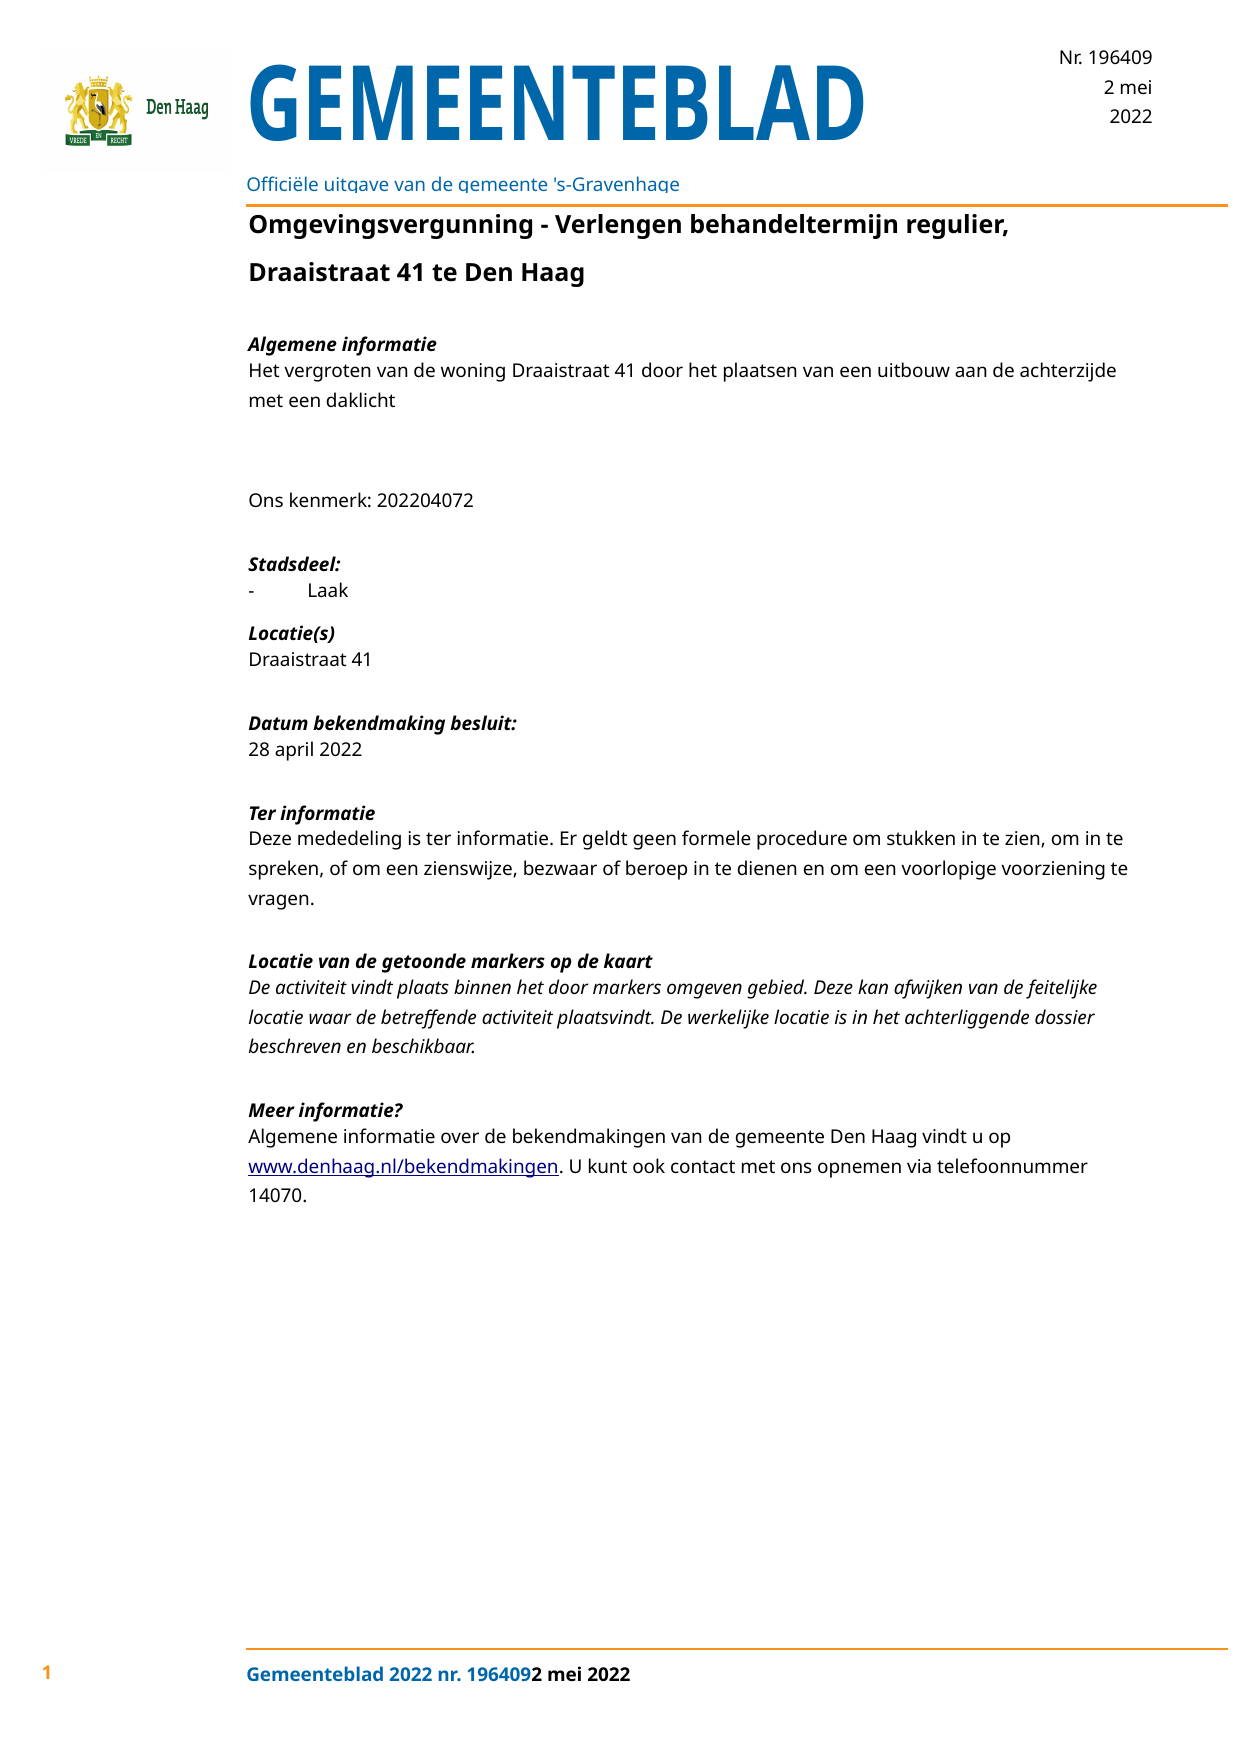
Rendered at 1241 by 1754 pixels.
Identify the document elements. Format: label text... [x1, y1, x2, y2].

list Laak [248, 577, 1152, 603]
text 28 april 2022 [248, 736, 1152, 762]
text Ons kenmerk: 202204072 [248, 488, 1152, 513]
text Locatie(s) [248, 620, 1152, 646]
text Het vergroten van de woning Draaistraat 41 door het plaatsen van een uitbouw aan de achterzijde met een daklicht [248, 357, 1152, 412]
text Deze mededeling is ter informatie. Er geldt geen formele procedure om stukken in te zien, om in te spreken, of om een zienswijze, bezwaar of beroep in te dienen en om een voorlopige voorziening te vragen. [248, 826, 1152, 910]
text Ter informatie [248, 800, 1152, 826]
text Algemene informatie over de bekendmakingen van de gemeente Den Haag vindt u op www.denhaag.nl/bekendmakingen. U kunt ook contact met ons opnemen via telefoonnummer 14070. [248, 1123, 1152, 1208]
picture [41, 47, 231, 172]
text Algemene informatie [248, 331, 1152, 357]
text Draaistraat 41 [248, 646, 1152, 672]
text Meer informatie? [248, 1097, 1152, 1123]
text Locatie van de getoonde markers op de kaart [248, 949, 1152, 974]
text Datum bekendmaking besluit: [248, 710, 1152, 736]
text Omgevingsvergunning - Verlengen behandeltermijn regulier, Draaistraat 41 te Den Haag [248, 207, 1152, 288]
text Stadsdeel: [248, 552, 1152, 577]
text De activiteit vindt plaats binnen het door markers omgeven gebied. Deze kan afwijken van de feitelijke locatie waar de betreffende activiteit plaatsvindt. De werkelijke locatie is in het achterliggende dossier beschreven en beschikbaar. [248, 974, 1152, 1059]
